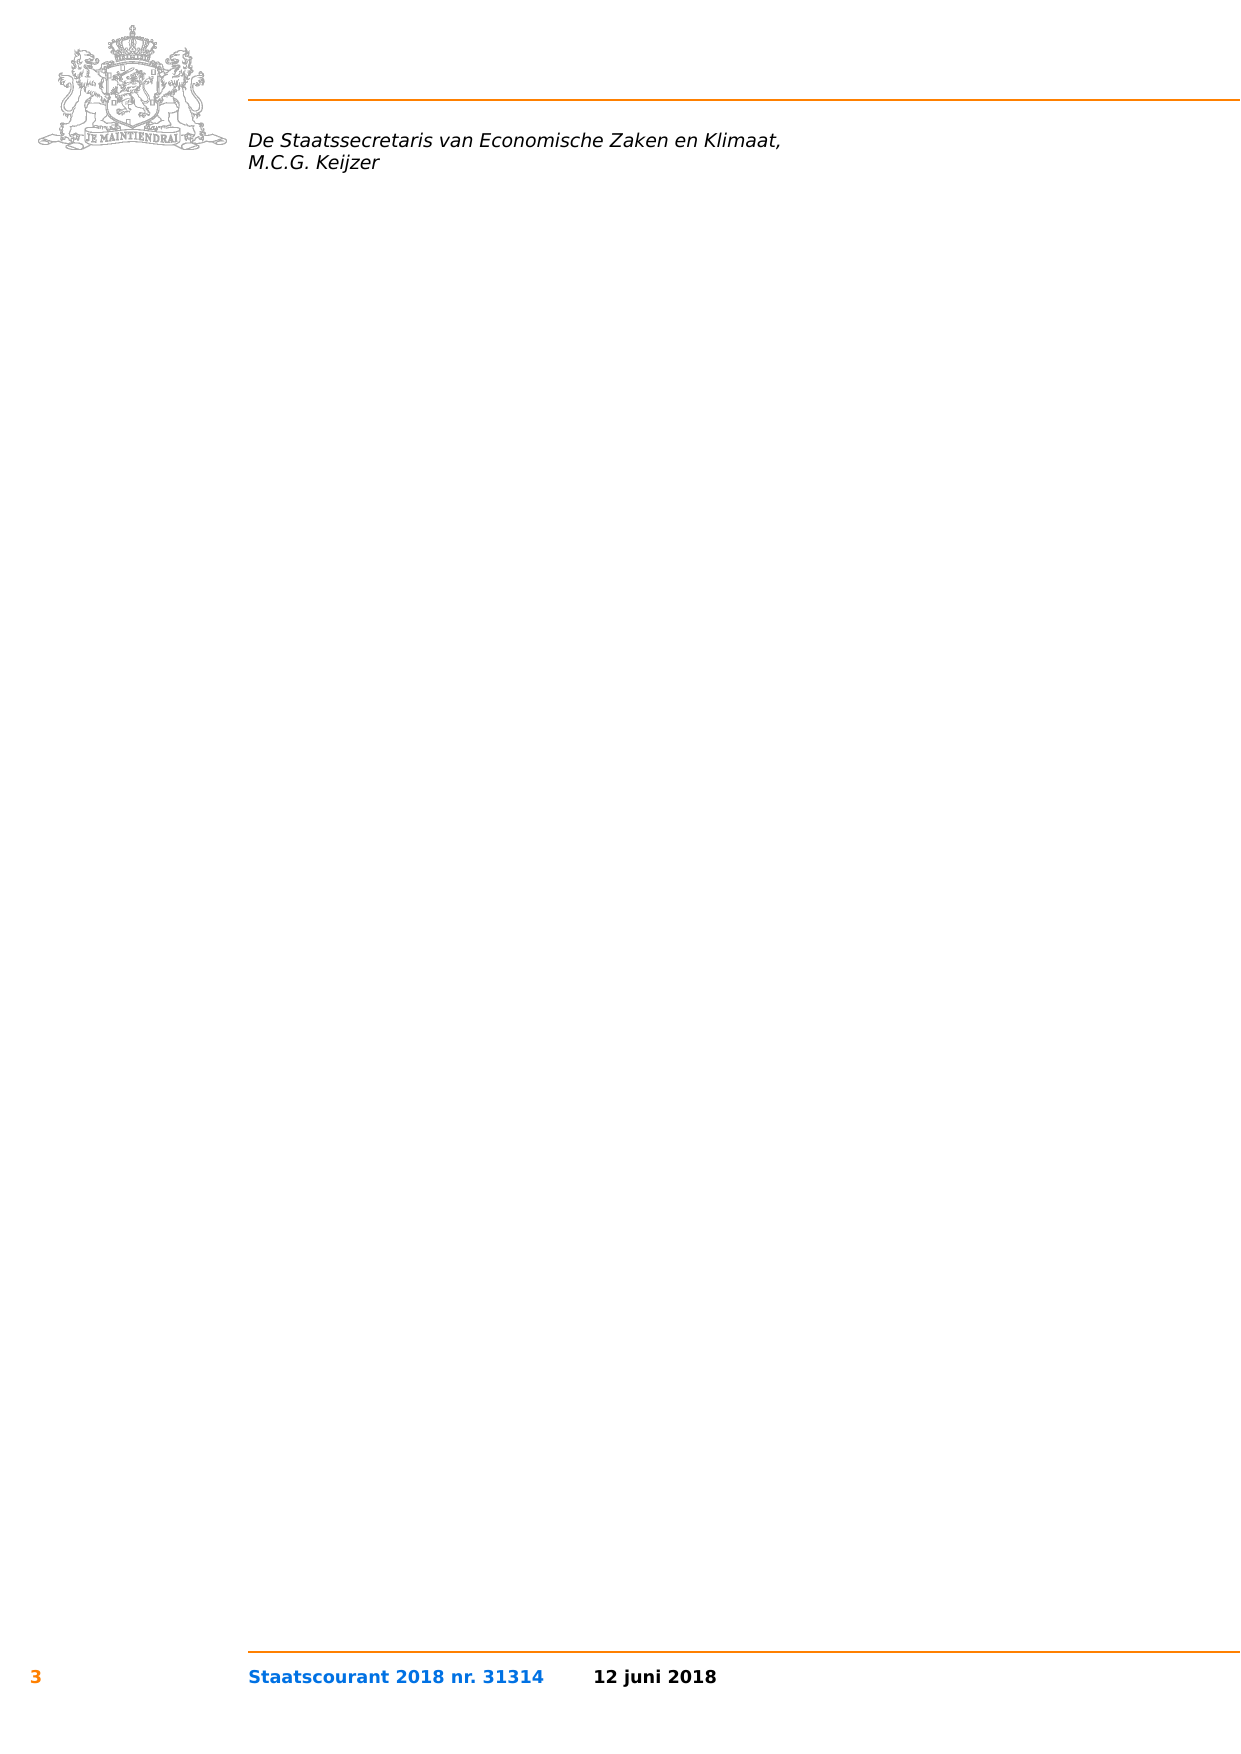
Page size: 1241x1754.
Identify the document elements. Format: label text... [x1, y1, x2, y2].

text De Staatssecretaris van Economische Zaken en Klimaat, M.C.G. Keijzer [248, 130, 1163, 174]
picture [38, 25, 227, 150]
